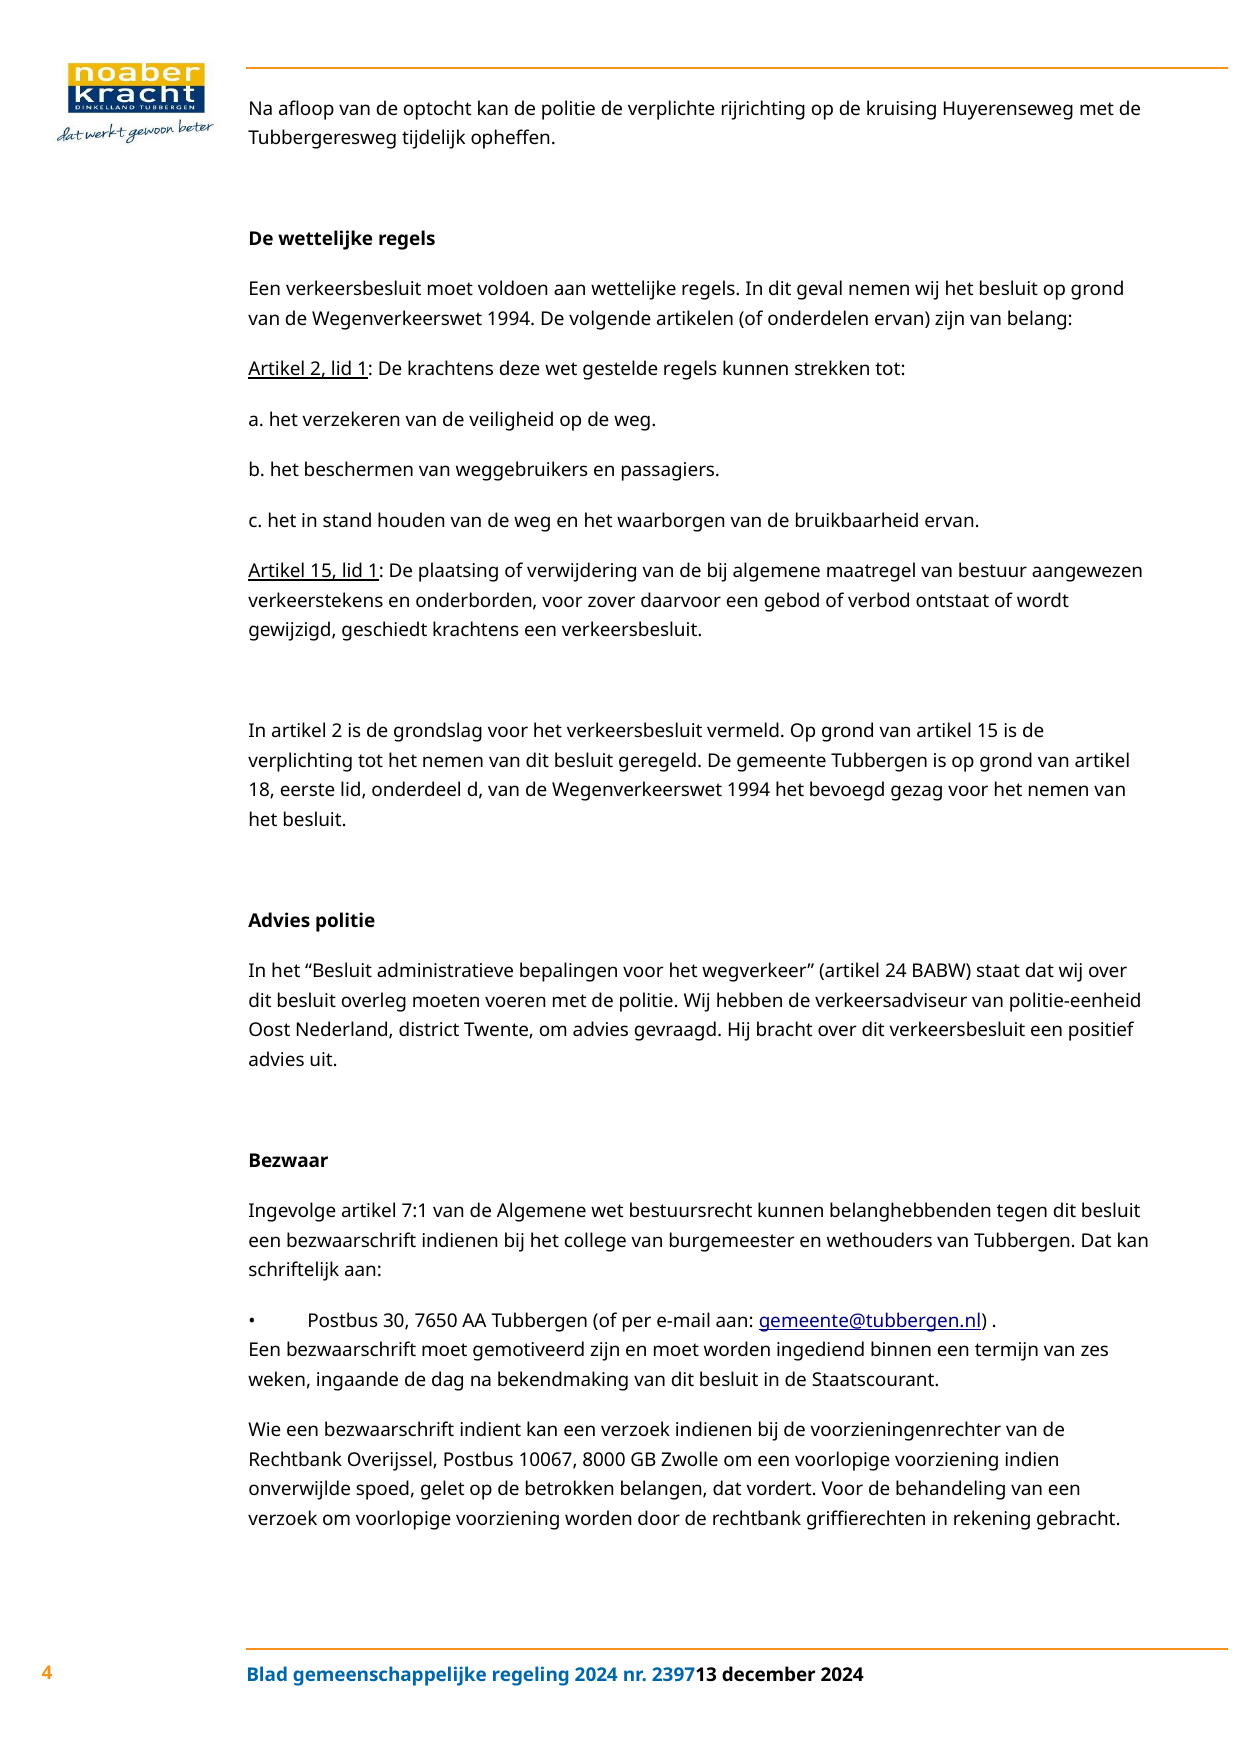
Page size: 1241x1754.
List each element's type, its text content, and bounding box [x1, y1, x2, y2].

text Na afloop van de optocht kan de politie de verplichte rijrichting op de kruising Huyerenseweg met de Tubbergeresweg tijdelijk opheffen. [248, 95, 1152, 150]
text Bezwaar [248, 1147, 1152, 1173]
text Wie een bezwaarschrift indient kan een verzoek indienen bij de voorzieningenrechter van de Rechtbank Overijssel, Postbus 10067, 8000 GB Zwolle om een voorlopige voorziening indien onverwijlde spoed, gelet op de betrokken belangen, dat vordert. Voor de behandeling van een verzoek om voorlopige voorziening worden door de rechtbank griffierechten in rekening gebracht. [248, 1416, 1152, 1531]
text Advies politie [248, 907, 1152, 933]
picture [41, 47, 231, 172]
text c. het in stand houden van de weg en het waarborgen van de bruikbaarheid ervan. [248, 507, 1152, 533]
text Artikel 2, lid 1: De krachtens deze wet gestelde regels kunnen strekken tot: [248, 356, 1152, 381]
text In artikel 2 is de grondslag voor het verkeersbesluit vermeld. Op grond van artikel 15 is de verplichting tot het nemen van dit besluit geregeld. De gemeente Tubbergen is op grond van artikel 18, eerste lid, onderdeel d, van de Wegenverkeerswet 1994 het bevoegd gezag voor het nemen van het besluit. [248, 717, 1152, 832]
text Artikel 15, lid 1: De plaatsing of verwijdering van de bij algemene maatregel van bestuur aangewezen verkeerstekens en onderborden, voor zover daarvoor een gebod of verbod ontstaat of wordt gewijzigd, geschiedt krachtens een verkeersbesluit. [248, 557, 1152, 642]
text Ingevolge artikel 7:1 van de Algemene wet bestuursrecht kunnen belanghebbenden tegen dit besluit een bezwaarschrift indienen bij het college van burgemeester en wethouders van Tubbergen. Dat kan schriftelijk aan: [248, 1197, 1152, 1282]
text Een verkeersbesluit moet voldoen aan wettelijke regels. In dit geval nemen wij het besluit op grond van de Wegenverkeerswet 1994. De volgende artikelen (of onderdelen ervan) zijn van belang: [248, 276, 1152, 331]
text b. het beschermen van weggebruikers en passagiers. [248, 456, 1152, 482]
text De wettelijke regels [248, 225, 1152, 251]
text Een bezwaarschrift moet gemotiveerd zijn en moet worden ingediend binnen een termijn van zes weken, ingaande de dag na bekendmaking van dit besluit in de Staatscourant. [248, 1336, 1152, 1392]
text In het “Besluit administratieve bepalingen voor het wegverkeer” (artikel 24 BABW) staat dat wij over dit besluit overleg moeten voeren met de politie. Wij hebben de verkeersadviseur van politie-eenheid Oost Nederland, district Twente, om advies gevraagd. Hij bracht over dit verkeersbesluit een positief advies uit. [248, 957, 1152, 1072]
text a. het verzekeren van de veiligheid op de weg. [248, 406, 1152, 432]
list Postbus 30, 7650 AA Tubbergen (of per e-mail aan: gemeente@tubbergen.nl) . [248, 1307, 1152, 1333]
